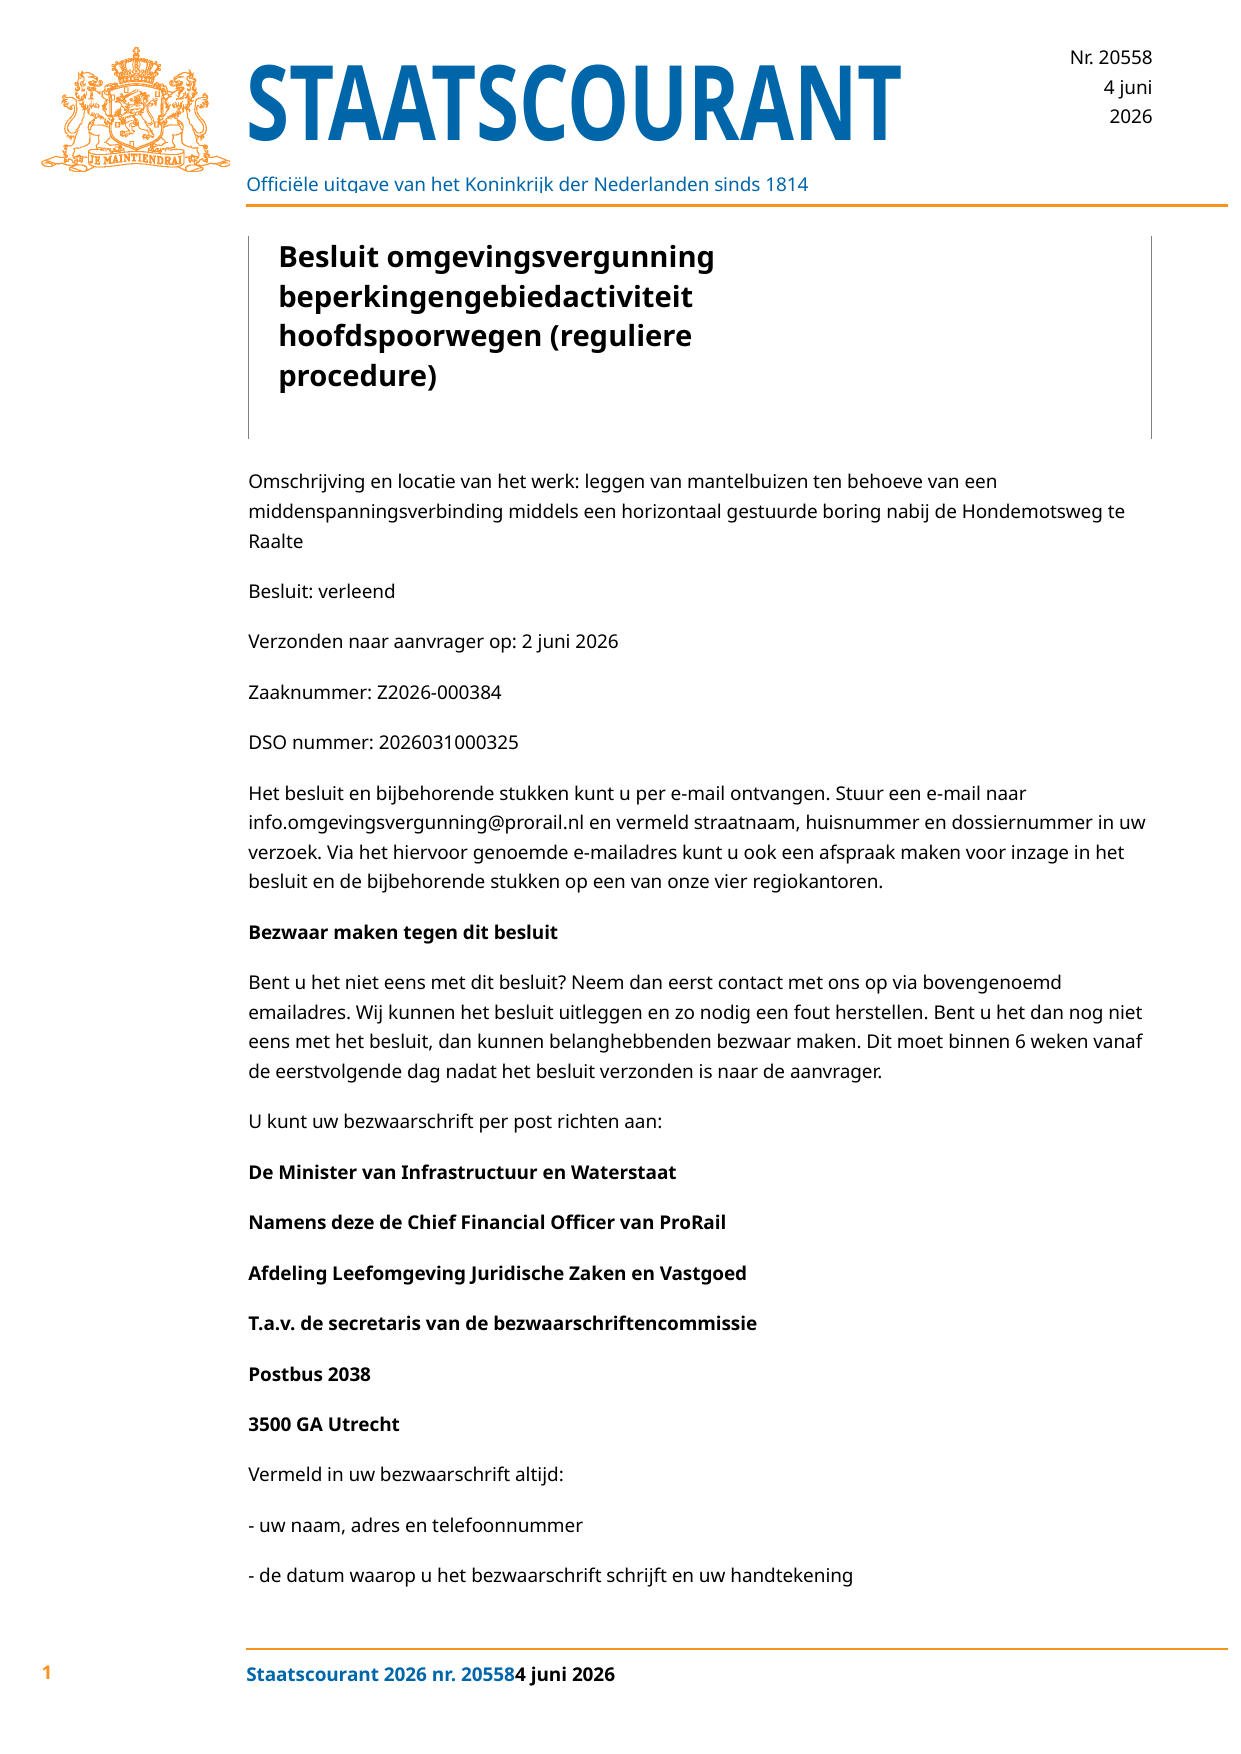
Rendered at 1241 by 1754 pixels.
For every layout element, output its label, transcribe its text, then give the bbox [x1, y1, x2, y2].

table_header Besluit omgevingsvergunning beperkingengebiedactiviteit hoofdspoorwegen (reguliere procedure) [249, 236, 850, 439]
text Besluit: verleend [248, 578, 1152, 604]
text Afdeling Leefomgeving Juridische Zaken en Vastgoed [248, 1260, 1152, 1286]
text Omschrijving en locatie van het werk: leggen van mantelbuizen ten behoeve van een middenspanningsverbinding middels een horizontaal gestuurde boring nabij de Hondemotsweg te Raalte [248, 469, 1152, 553]
table_header [1090, 236, 1151, 413]
text - uw naam, adres en telefoonnummer [248, 1512, 1152, 1538]
text Het besluit en bijbehorende stukken kunt u per e-mail ontvangen. Stuur een e-mail naar info.omgevingsvergunning@prorail.nl en vermeld straatnaam, huisnummer en dossiernummer in uw verzoek. Via het hiervoor genoemde e-mailadres kunt u ook een afspraak maken voor inzage in het besluit en de bijbehorende stukken op een van onze vier regiokantoren. [248, 780, 1152, 894]
text De Minister van Infrastructuur en Waterstaat [248, 1159, 1152, 1185]
table_header [850, 236, 912, 413]
picture [41, 47, 231, 172]
picture [912, 236, 1090, 414]
text Verzonden naar aanvrager op: 2 juni 2026 [248, 629, 1152, 654]
text Bent u het niet eens met dit besluit? Neem dan eerst contact met ons op via bovengenoemd emailadres. Wij kunnen het besluit uitleggen en zo nodig een fout herstellen. Bent u het dan nog niet eens met het besluit, dan kunnen belanghebbenden bezwaar maken. Dit moet binnen 6 weken vanaf de eerstvolgende dag nadat het besluit verzonden is naar de aanvrager. [248, 969, 1152, 1084]
text Namens deze de Chief Financial Officer van ProRail [248, 1209, 1152, 1235]
text U kunt uw bezwaarschrift per post richten aan: [248, 1109, 1152, 1134]
text T.a.v. de secretaris van de bezwaarschriftencommissie [248, 1310, 1152, 1336]
text Vermeld in uw bezwaarschrift altijd: [248, 1462, 1152, 1487]
table_header [850, 414, 1151, 439]
text DSO nummer: 2026031000325 [248, 729, 1152, 755]
text Bezwaar maken tegen dit besluit [248, 919, 1152, 945]
text Postbus 2038 [248, 1361, 1152, 1386]
text - de datum waarop u het bezwaarschrift schrijft en uw handtekening [248, 1562, 1152, 1588]
text 3500 GA Utrecht [248, 1411, 1152, 1437]
text Zaaknummer: Z2026-000384 [248, 679, 1152, 705]
